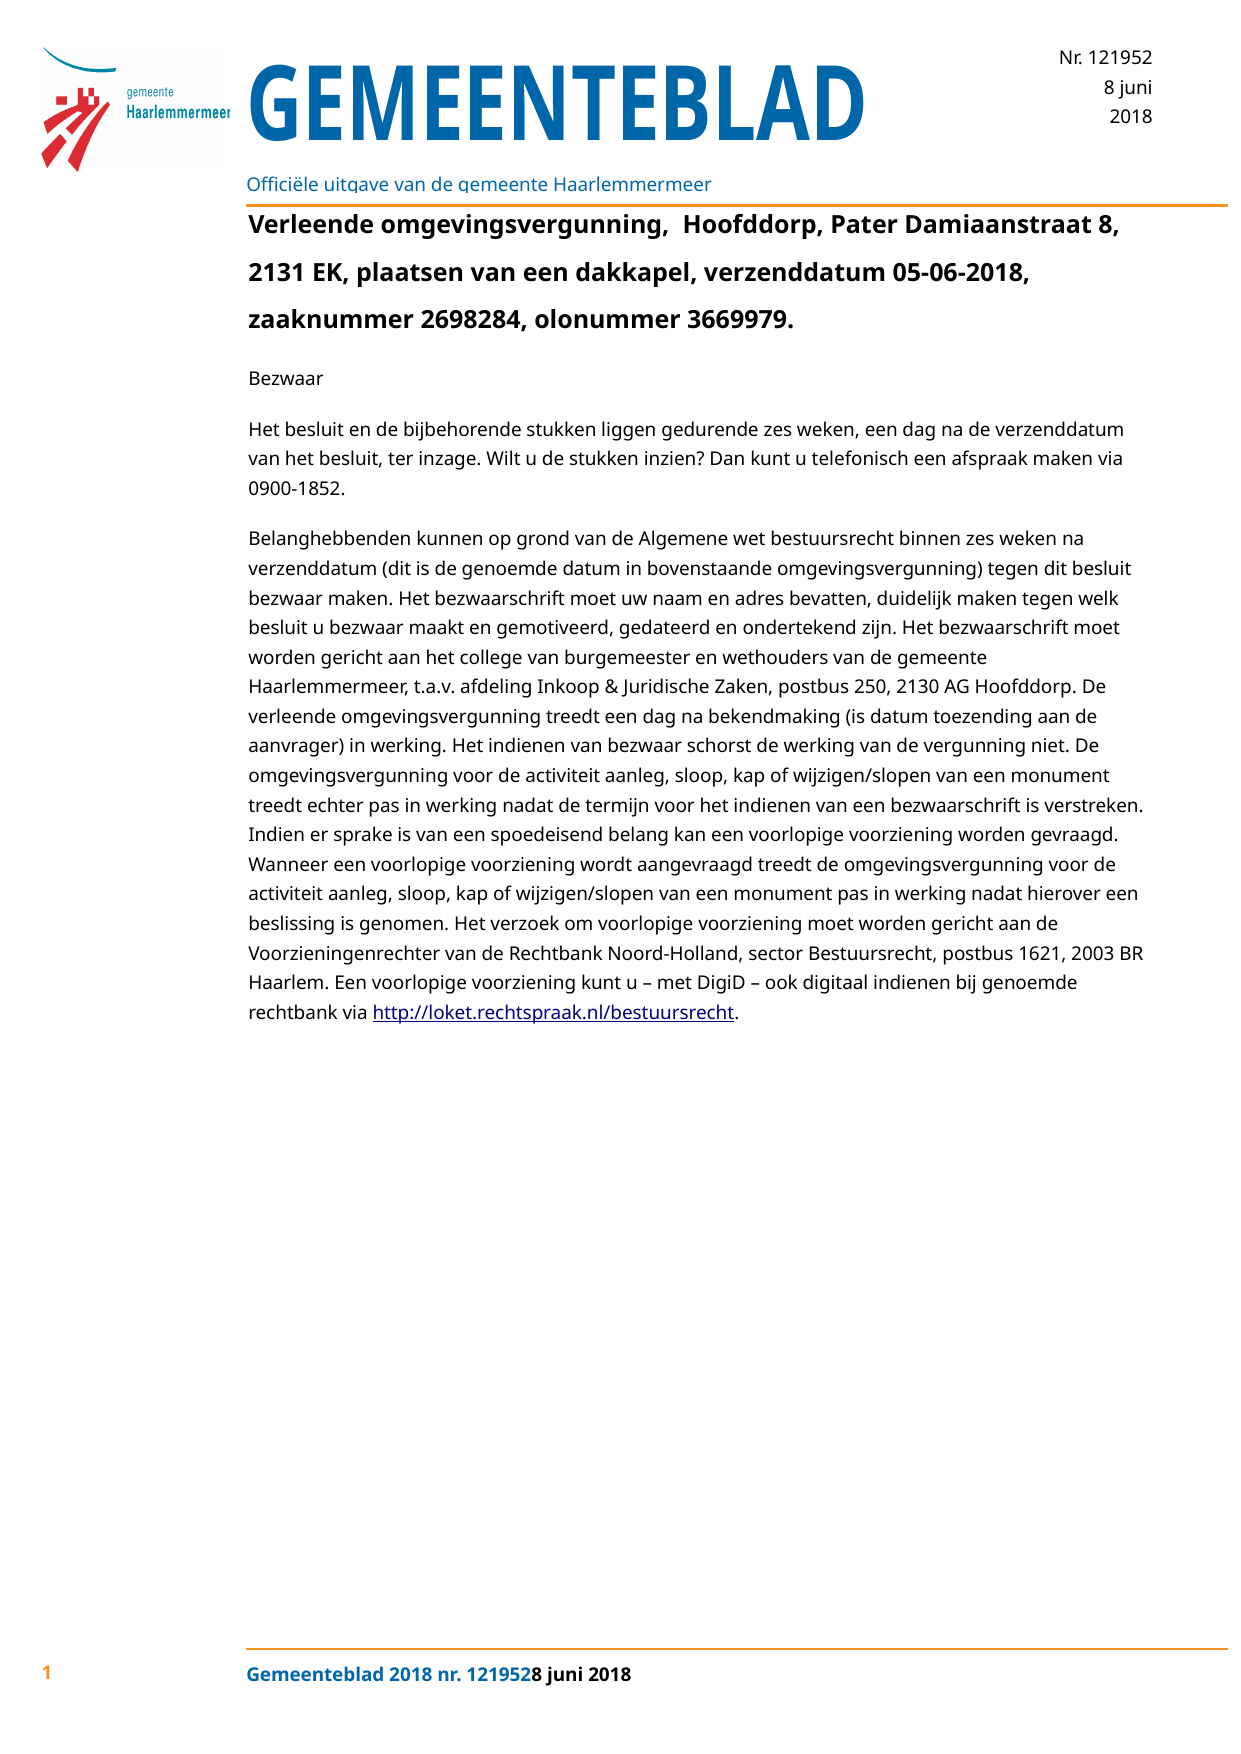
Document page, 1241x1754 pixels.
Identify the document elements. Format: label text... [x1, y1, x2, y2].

text Bezwaar [248, 366, 1152, 391]
text Het besluit en de bijbehorende stukken liggen gedurende zes weken, een dag na de verzenddatum van het besluit, ter inzage. Wilt u de stukken inzien? Dan kunt u telefonisch een afspraak maken via 0900-1852. [248, 416, 1152, 501]
picture [41, 47, 231, 172]
text Verleende omgevingsvergunning, Hoofddorp, Pater Damiaanstraat 8, 2131 EK, plaatsen van een dakkapel, verzenddatum 05-06-2018, zaaknummer 2698284, olonummer 3669979. [248, 207, 1152, 336]
text Belanghebbenden kunnen op grond van de Algemene wet bestuursrecht binnen zes weken na verzenddatum (dit is de genoemde datum in bovenstaande omgevingsvergunning) tegen dit besluit bezwaar maken. Het bezwaarschrift moet uw naam en adres bevatten, duidelijk maken tegen welk besluit u bezwaar maakt en gemotiveerd, gedateerd en ondertekend zijn. Het bezwaarschrift moet worden gericht aan het college van burgemeester en wethouders van de gemeente Haarlemmermeer, t.a.v. afdeling Inkoop & Juridische Zaken, postbus 250, 2130 AG Hoofddorp. De verleende omgevingsvergunning treedt een dag na bekendmaking (is datum toezending aan de aanvrager) in werking. Het indienen van bezwaar schorst de werking van de vergunning niet. De omgevingsvergunning voor de activiteit aanleg, sloop, kap of wijzigen/slopen van een monument treedt echter pas in werking nadat de termijn voor het indienen van een bezwaarschrift is verstreken. Indien er sprake is van een spoedeisend belang kan een voorlopige voorziening worden gevraagd. Wanneer een voorlopige voorziening wordt aangevraagd treedt de omgevingsvergunning voor de activiteit aanleg, sloop, kap of wijzigen/slopen van een monument pas in werking nadat hierover een beslissing is genomen. Het verzoek om voorlopige voorziening moet worden gericht aan de Voorzieningenrechter van de Rechtbank Noord-Holland, sector Bestuursrecht, postbus 1621, 2003 BR Haarlem. Een voorlopige voorziening kunt u – met DigiD – ook digitaal indienen bij genoemde rechtbank via http://loket.rechtspraak.nl/bestuursrecht. [248, 526, 1152, 1024]
